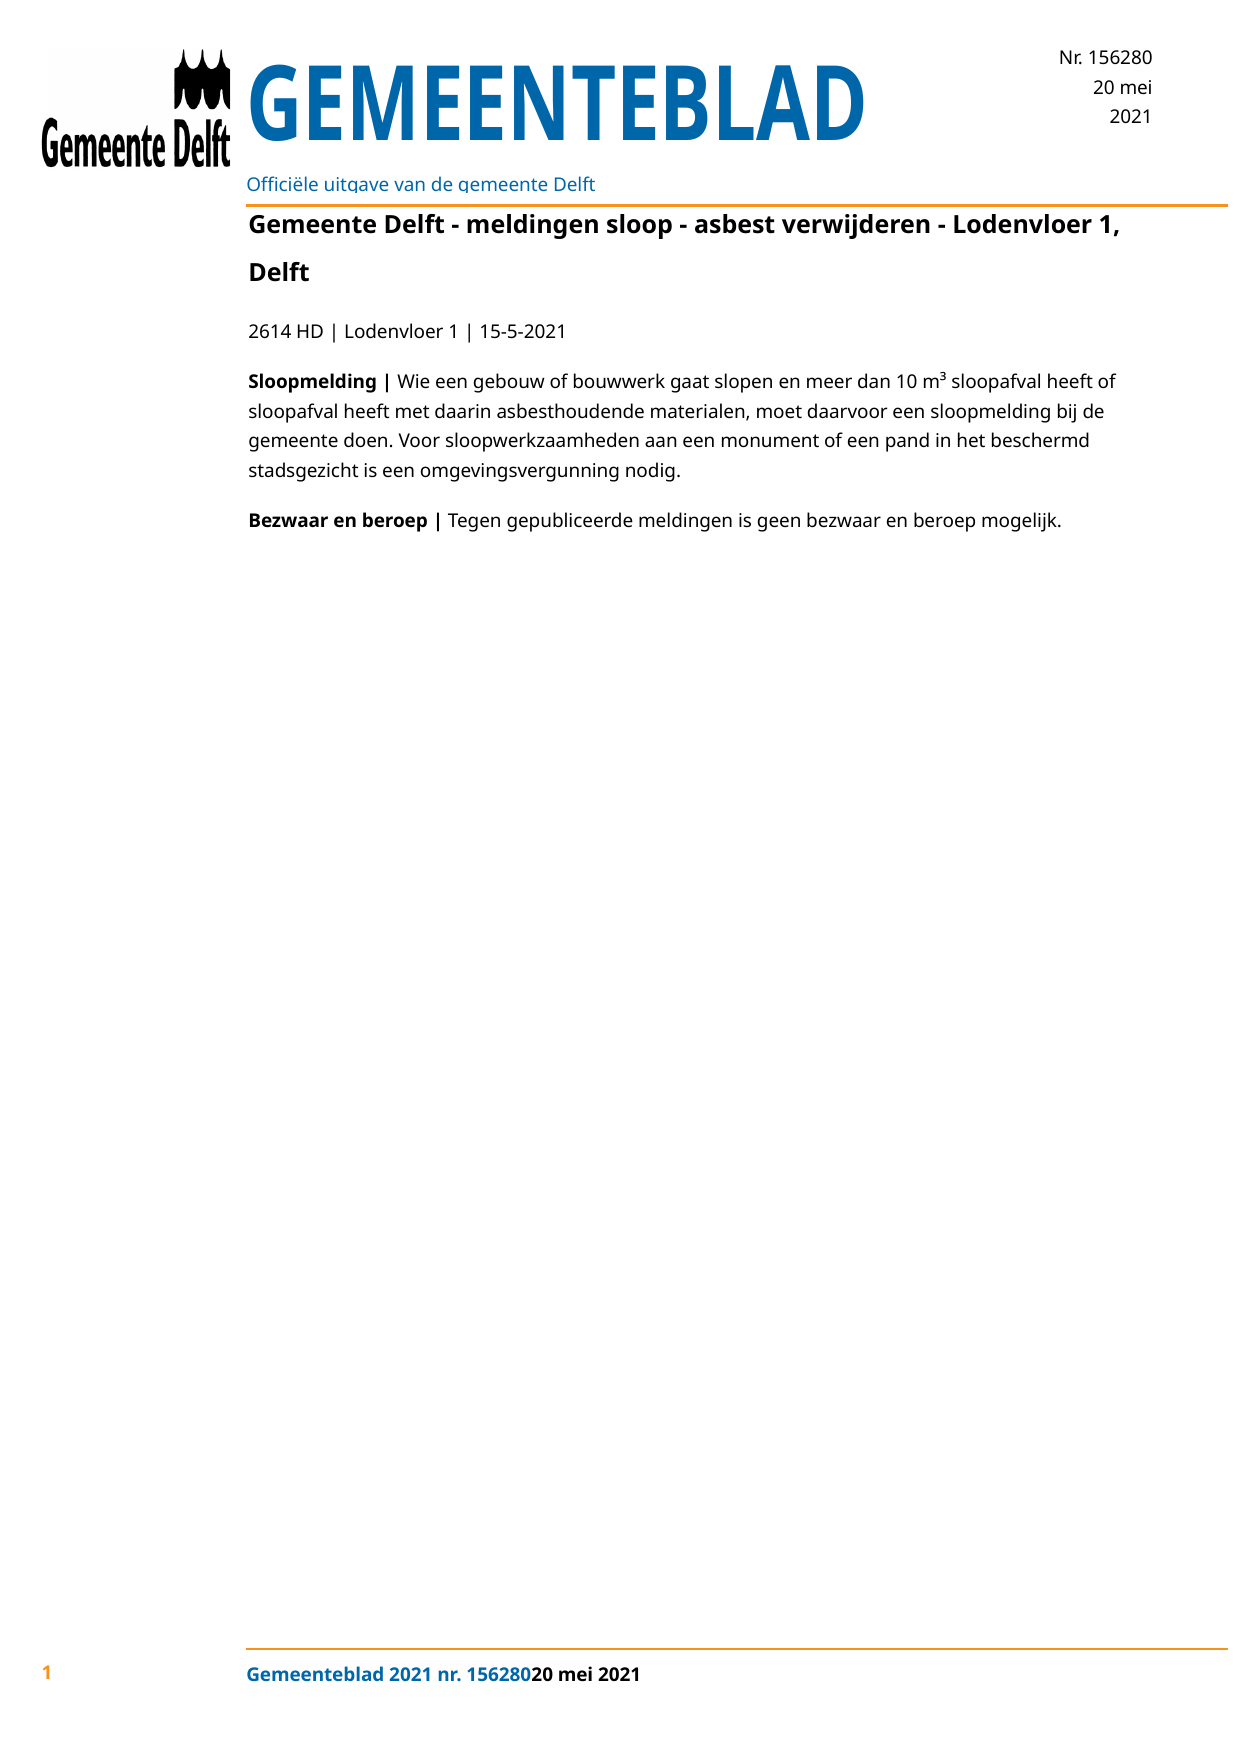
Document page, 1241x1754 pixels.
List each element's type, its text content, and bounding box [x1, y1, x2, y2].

text Sloopmelding | Wie een gebouw of bouwwerk gaat slopen en meer dan 10 m³ sloopafval heeft of sloopafval heeft met daarin asbesthoudende materialen, moet daarvoor een sloopmelding bij de gemeente doen. Voor sloopwerkzaamheden aan een monument of een pand in het beschermd stadsgezicht is een omgevingsvergunning nodig. [248, 368, 1152, 483]
picture [41, 47, 231, 172]
text Gemeente Delft - meldingen sloop - asbest verwijderen - Lodenvloer 1, Delft [248, 207, 1152, 288]
text Bezwaar en beroep | Tegen gepubliceerde meldingen is geen bezwaar en beroep mogelijk. [248, 507, 1152, 533]
text 2614 HD | Lodenvloer 1 | 15-5-2021 [248, 318, 1152, 344]
